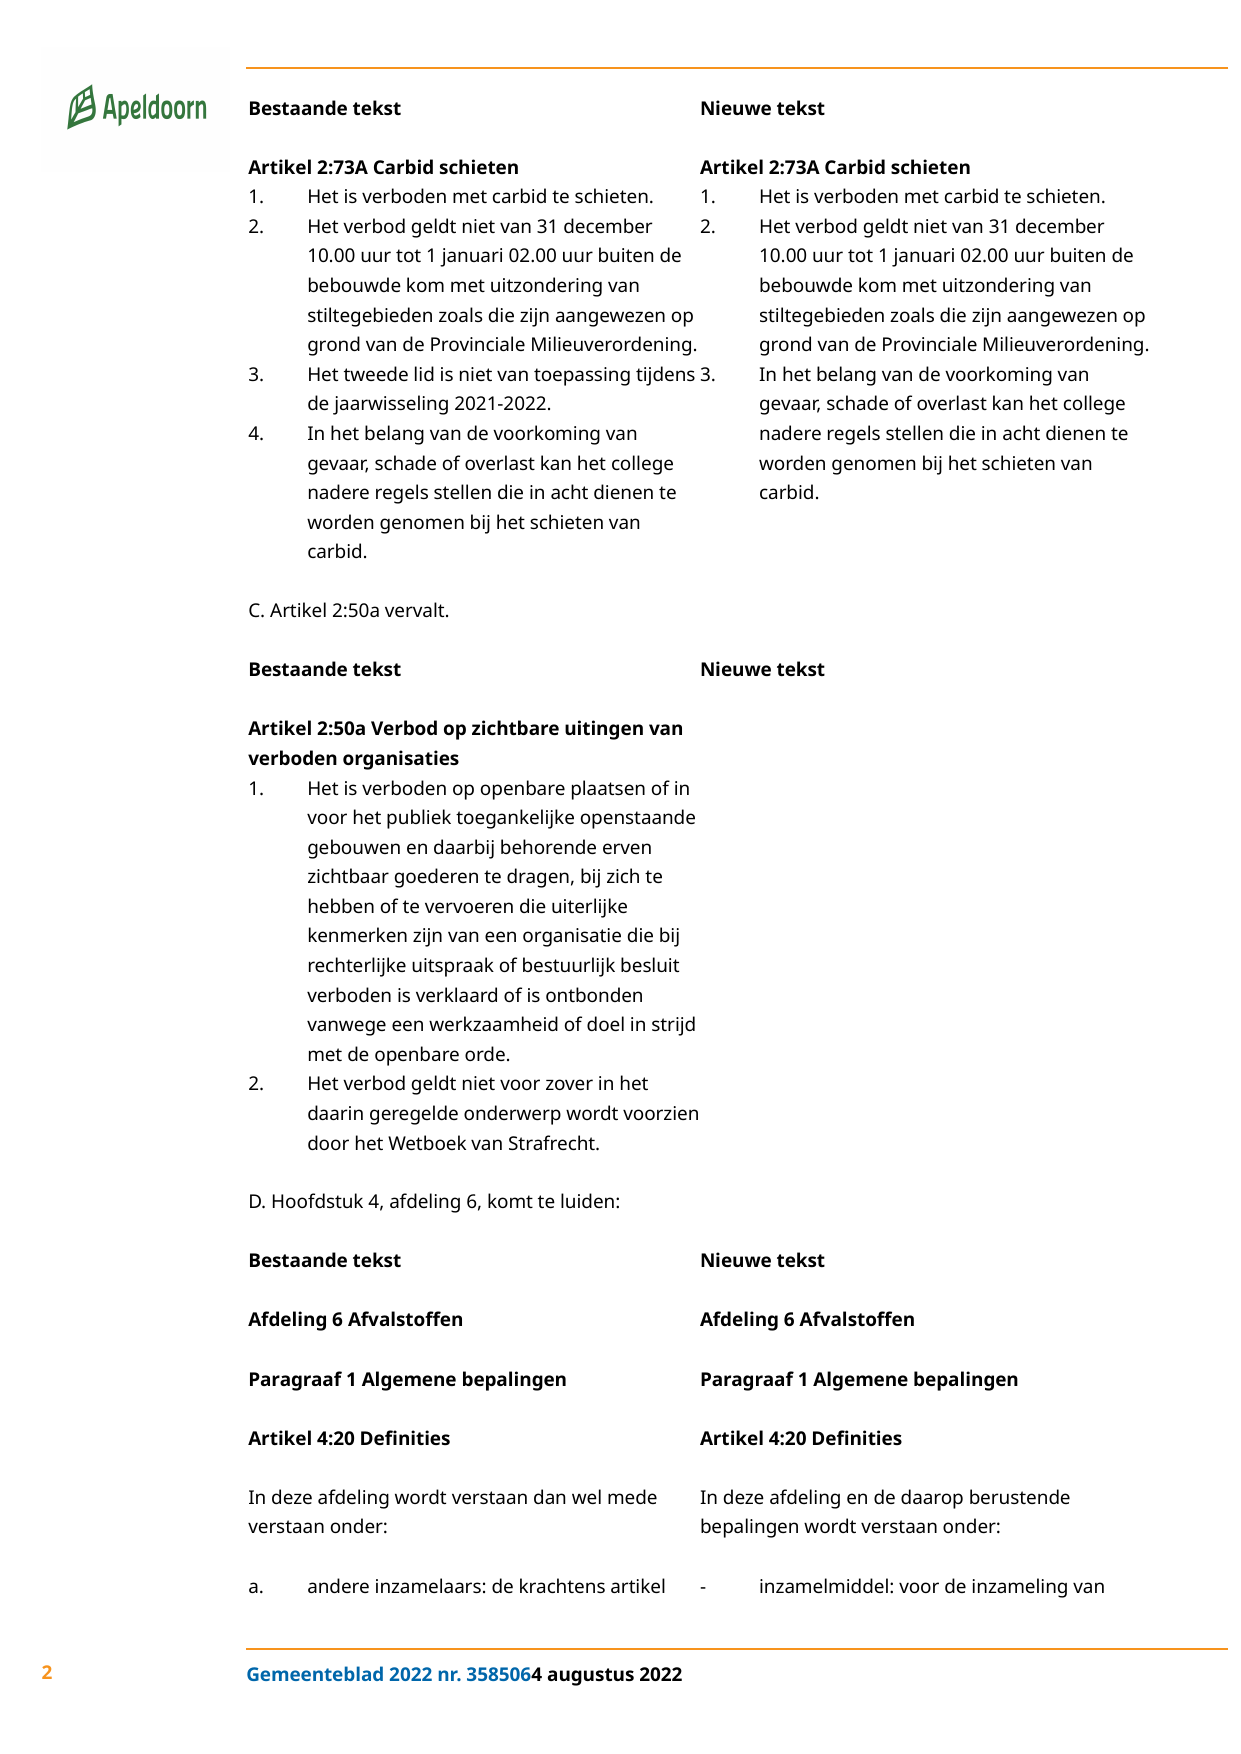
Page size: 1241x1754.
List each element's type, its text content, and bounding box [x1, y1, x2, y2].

picture [41, 47, 231, 172]
text D. Hoofdstuk 4, afdeling 6, komt te luiden: [248, 1188, 1152, 1214]
text C. Artikel 2:50a vervalt. [248, 597, 1152, 623]
table_header Bestaande tekst Artikel 2:50a Verbod op zichtbare uitingen van verboden organisaties Het is verboden op openbare plaatsen of in voor het publiek toegankelijke openstaande gebouwen en daarbij behorende erven zichtbaar goederen te dragen, bij zich te hebben of te vervoeren die uiterlijke kenmerken zijn van een organisatie die bij rechterlijke uitspraak of bestuurlijk besluit verboden is verklaard of is ontbonden vanwege een werkzaamheid of doel in strijd met de openbare orde. Het verbod geldt niet voor zover in het daarin geregelde onderwerp wordt voorzien door het Wetboek van Strafrecht. [248, 656, 700, 1155]
table_header Nieuwe tekst Artikel 2:73A Carbid schieten Het is verboden met carbid te schieten. Het verbod geldt niet van 31 december 10.00 uur tot 1 januari 02.00 uur buiten de bebouwde kom met uitzondering van stiltegebieden zoals die zijn aangewezen op grond van de Provinciale Milieuverordening. In het belang van de voorkoming van gevaar, schade of overlast kan het college nadere regels stellen die in acht dienen te worden genomen bij het schieten van carbid. [700, 95, 1152, 564]
table_header Bestaande tekst Artikel 2:73A Carbid schieten Het is verboden met carbid te schieten. Het verbod geldt niet van 31 december 10.00 uur tot 1 januari 02.00 uur buiten de bebouwde kom met uitzondering van stiltegebieden zoals die zijn aangewezen op grond van de Provinciale Milieuverordening. Het tweede lid is niet van toepassing tijdens de jaarwisseling 2021-2022. In het belang van de voorkoming van gevaar, schade of overlast kan het college nadere regels stellen die in acht dienen te worden genomen bij het schieten van carbid. [248, 95, 700, 564]
table_header Nieuwe tekst [700, 656, 1152, 1155]
